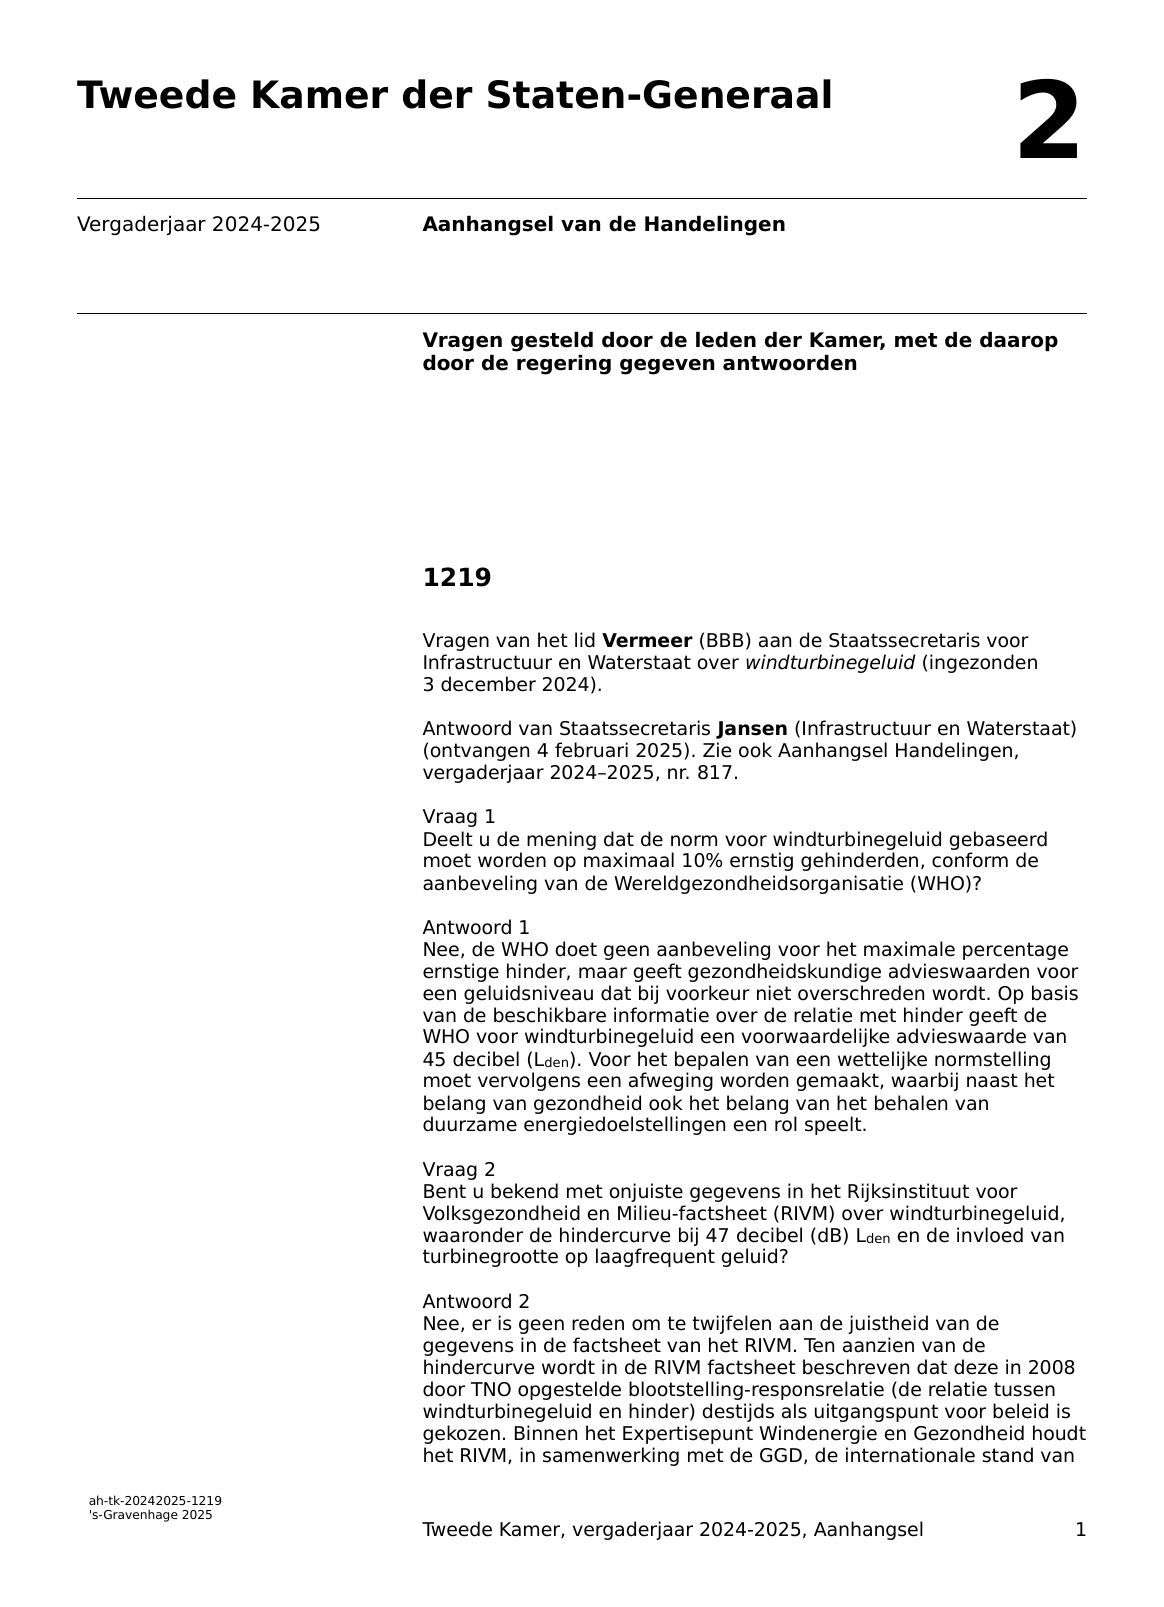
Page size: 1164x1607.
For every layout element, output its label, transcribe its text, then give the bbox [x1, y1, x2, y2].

text Antwoord 1 [422, 917, 1087, 938]
text Bent u bekend met onjuiste gegevens in het Rijksinstituut voor Volksgezondheid en Milieu-factsheet (RIVM) over windturbinegeluid, waaronder de hindercurve bij 47 decibel (dB) Lden en de invloed van turbinegrootte op laagfrequent geluid? [422, 1181, 1087, 1268]
text 's-Gravenhage 2025 [88, 1508, 323, 1522]
text Antwoord 2 [422, 1291, 1087, 1313]
text Antwoord van Staatssecretaris Jansen (Infrastructuur en Waterstaat) (ontvangen 4 februari 2025). Zie ook Aanhangsel Handelingen, vergaderjaar 2024–2025, nr. 817. [422, 718, 1087, 784]
table_cell Aanhangsel van de Handelingen [422, 199, 1087, 313]
text Deelt u de mening dat de norm voor windturbinegeluid gebaseerd moet worden op maximaal 10% ernstig gehinderden, conform de aanbeveling van de Wereldgezondheidsorganisatie (WHO)? [422, 828, 1087, 894]
text 1219 [422, 563, 1087, 592]
table_header 2 [886, 59, 1087, 198]
text Vragen van het lid Vermeer (BBB) aan de Staatssecretaris voor Infrastructuur en Waterstaat over windturbinegeluid (ingezonden 3 december 2024). [422, 630, 1087, 696]
table_cell Vergaderjaar 2024-2025 [77, 199, 422, 313]
table_header Tweede Kamer der Staten-Generaal [77, 59, 886, 198]
text Vraag 2 [422, 1158, 1087, 1181]
text ah-tk-20242025-1219 [88, 1494, 323, 1508]
table_cell Vragen gesteld door de leden der Kamer, met de daarop door de regering gegeven antwoorden [422, 314, 1087, 375]
text Nee, er is geen reden om te twijfelen aan de juistheid van de gegevens in de factsheet van het RIVM. Ten aanzien van de hindercurve wordt in de RIVM factsheet beschreven dat deze in 2008 door TNO opgestelde blootstelling-responsrelatie (de relatie tussen windturbinegeluid en hinder) destijds als uitgangspunt voor beleid is gekozen. Binnen het Expertisepunt Windenergie en Gezondheid houdt het RIVM, in samenwerking met de GGD, de internationale stand van [422, 1313, 1087, 1466]
text Vraag 1 [422, 806, 1087, 828]
table_cell [77, 314, 422, 375]
text Nee, de WHO doet geen aanbeveling voor het maximale percentage ernstige hinder, maar geeft gezondheidskundige advieswaarden voor een geluidsniveau dat bij voorkeur niet overschreden wordt. Op basis van de beschikbare informatie over de relatie met hinder geeft de WHO voor windturbinegeluid een voorwaardelijke advieswaarde van 45 decibel (Lden). Voor het bepalen van een wettelijke normstelling moet vervolgens een afweging worden gemaakt, waarbij naast het belang van gezondheid ook het belang van het behalen van duurzame energiedoelstellingen een rol speelt. [422, 938, 1087, 1136]
